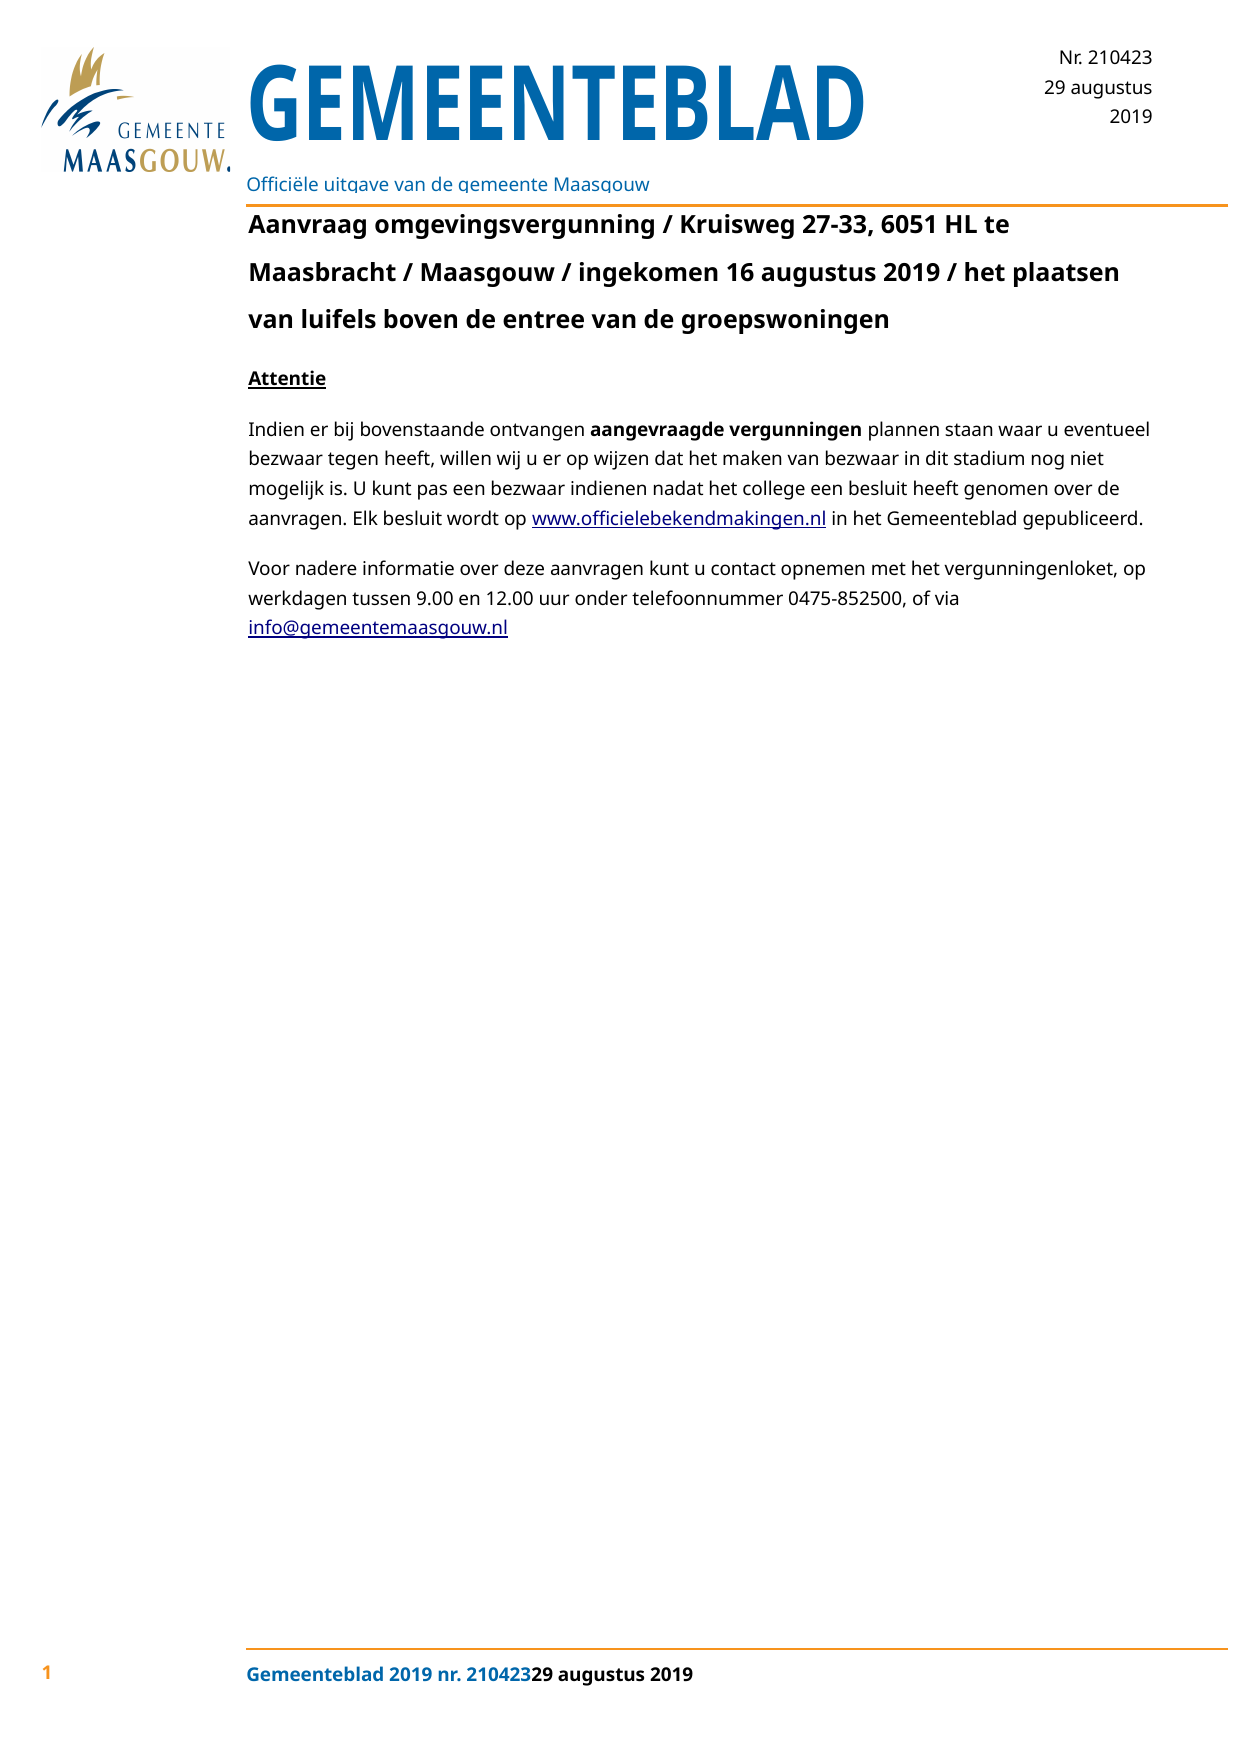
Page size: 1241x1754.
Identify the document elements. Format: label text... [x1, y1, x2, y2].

picture [41, 47, 231, 172]
text Voor nadere informatie over deze aanvragen kunt u contact opnemen met het vergunningenloket, op werkdagen tussen 9.00 en 12.00 uur onder telefoonnummer 0475-852500, of via info@gemeentemaasgouw.nl [248, 555, 1152, 640]
text Attentie [248, 366, 1152, 391]
text Indien er bij bovenstaande ontvangen aangevraagde vergunningen plannen staan waar u eventueel bezwaar tegen heeft, willen wij u er op wijzen dat het maken van bezwaar in dit stadium nog niet mogelijk is. U kunt pas een bezwaar indienen nadat het college een besluit heeft genomen over de aanvragen. Elk besluit wordt op www.officielebekendmakingen.nl in het Gemeenteblad gepubliceerd. [248, 416, 1152, 530]
text Aanvraag omgevingsvergunning / Kruisweg 27-33, 6051 HL te Maasbracht / Maasgouw / ingekomen 16 augustus 2019 / het plaatsen van luifels boven de entree van de groepswoningen [248, 207, 1152, 336]
